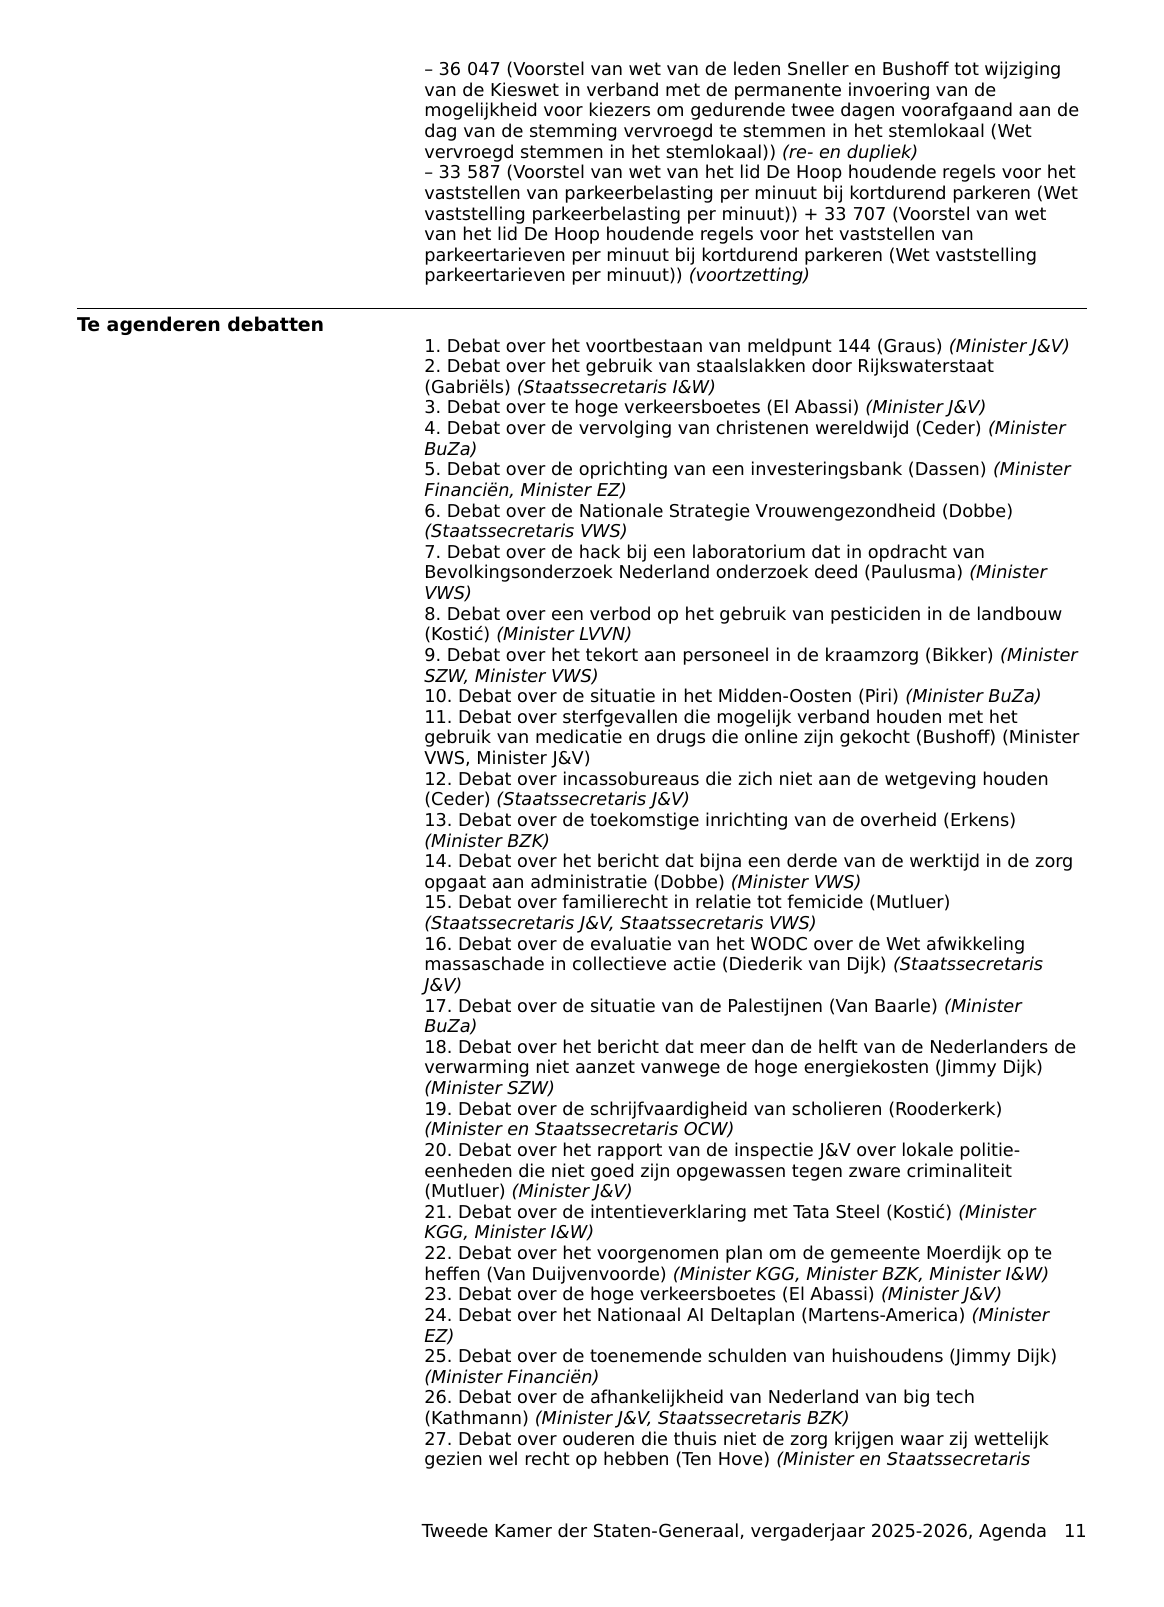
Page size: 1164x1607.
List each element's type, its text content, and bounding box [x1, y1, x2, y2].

table_cell [401, 459, 418, 501]
table_cell [77, 893, 401, 934]
table_cell 13. Debat over de toekomstige inrichting van de overheid (Erkens) (Minister BZK) [418, 810, 1087, 851]
table_cell 6. Debat over de Nationale Strategie Vrouwengezondheid (Dobbe) (Staatssecretaris VWS) [418, 501, 1087, 542]
table_cell 8. Debat over een verbod op het gebruik van pesticiden in de landbouw (Kostić) (Minister LVVN) [418, 604, 1087, 645]
table_cell [77, 645, 401, 686]
table_cell [401, 604, 418, 645]
table_cell [401, 996, 418, 1037]
table_cell 12. Debat over incassobureaus die zich niet aan de wetgeving houden (Ceder) (Staatssecretaris J&V) [418, 769, 1087, 810]
table_cell [401, 1202, 418, 1243]
table_cell 18. Debat over het bericht dat meer dan de helft van de Nederlanders de verwarming niet aanzet vanwege de hoge energiekosten (Jimmy Dijk) (Minister SZW) [418, 1037, 1087, 1099]
table_cell [401, 542, 418, 604]
table_cell [401, 336, 418, 356]
table_cell [401, 1388, 418, 1429]
table_cell [401, 501, 418, 542]
table_cell 23. Debat over de hoge verkeersboetes (El Abassi) (Minister J&V) [418, 1284, 1087, 1305]
table_cell [77, 1388, 401, 1429]
table_cell [401, 1429, 418, 1470]
table_cell [401, 1346, 418, 1387]
table_header [418, 309, 1087, 336]
table_cell [401, 810, 418, 851]
table_cell [77, 810, 401, 851]
table_cell 7. Debat over de hack bij een laboratorium dat in opdracht van Bevolkingsonderzoek Nederland onderzoek deed (Paulusma) (Minister VWS) [418, 542, 1087, 604]
table_cell 22. Debat over het voorgenomen plan om de gemeente Moerdijk op te heffen (Van Duijvenvoorde) (Minister KGG, Minister BZK, Minister I&W) [418, 1243, 1087, 1284]
table_cell [401, 59, 418, 162]
table_cell 1. Debat over het voortbestaan van meldpunt 144 (Graus) (Minister J&V) [418, 336, 1087, 356]
table_cell [77, 1243, 401, 1284]
table_cell 21. Debat over de intentieverklaring met Tata Steel (Kostić) (Minister KGG, Minister I&W) [418, 1202, 1087, 1243]
table_cell [401, 356, 418, 397]
table_cell [77, 686, 401, 707]
table_cell [77, 1284, 401, 1305]
table_cell 10. Debat over de situatie in het Midden-Oosten (Piri) (Minister BuZa) [418, 686, 1087, 707]
table_cell [401, 418, 418, 459]
table_cell – 36 047 (Voorstel van wet van de leden Sneller en Bushoff tot wijziging van de Kieswet in verband met de permanente invoering van de mogelijkheid voor kiezers om gedurende twee dagen voorafgaand aan de dag van de stemming vervroegd te stemmen in het stemlokaal (Wet vervroegd stemmen in het stemlokaal)) (re- en dupliek) [418, 59, 1087, 162]
table_cell 3. Debat over te hoge verkeersboetes (El Abassi) (Minister J&V) [418, 398, 1087, 418]
table_cell 17. Debat over de situatie van de Palestijnen (Van Baarle) (Minister BuZa) [418, 996, 1087, 1037]
table_cell [77, 162, 401, 286]
table_cell [401, 686, 418, 707]
table_cell [401, 1099, 418, 1140]
table_cell [77, 356, 401, 397]
table_cell – 33 587 (Voorstel van wet van het lid De Hoop houdende regels voor het vaststellen van parkeerbelasting per minuut bij kortdurend parkeren (Wet vaststelling parkeerbelasting per minuut)) + 33 707 (Voorstel van wet van het lid De Hoop houdende regels voor het vaststellen van parkeertarieven per minuut bij kortdurend parkeren (Wet vaststelling parkeertarieven per minuut)) (voortzetting) [418, 162, 1087, 286]
table_cell [401, 769, 418, 810]
table_cell [401, 1140, 418, 1202]
table_cell [77, 59, 401, 162]
table_cell 27. Debat over ouderen die thuis niet de zorg krijgen waar zij wettelijk gezien wel recht op hebben (Ten Hove) (Minister en Staatssecretaris [418, 1429, 1087, 1470]
table_cell [77, 336, 401, 356]
table_cell 11. Debat over sterfgevallen die mogelijk verband houden met het gebruik van medicatie en drugs die online zijn gekocht (Bushoff) (Minister VWS, Minister J&V) [418, 707, 1087, 769]
table_cell [401, 162, 418, 286]
table_cell [77, 769, 401, 810]
table_cell [77, 604, 401, 645]
table_cell [401, 934, 418, 996]
table_cell 14. Debat over het bericht dat bijna een derde van de werktijd in de zorg opgaat aan administratie (Dobbe) (Minister VWS) [418, 851, 1087, 892]
table_cell 5. Debat over de oprichting van een investeringsbank (Dassen) (Minister Financiën, Minister EZ) [418, 459, 1087, 501]
table_cell 16. Debat over de evaluatie van het WODC over de Wet afwikkeling massaschade in collectieve actie (Diederik van Dijk) (Staatssecretaris J&V) [418, 934, 1087, 996]
table_cell 15. Debat over familierecht in relatie tot femicide (Mutluer) (Staatssecretaris J&V, Staatssecretaris VWS) [418, 893, 1087, 934]
table_cell [77, 501, 401, 542]
table_cell [77, 851, 401, 892]
table_cell [77, 1037, 401, 1099]
table_cell [77, 459, 401, 501]
table_cell [401, 645, 418, 686]
table_cell 20. Debat over het rapport van de inspectie J&V over lokale politie-eenheden die niet goed zijn opgewassen tegen zware criminaliteit (Mutluer) (Minister J&V) [418, 1140, 1087, 1202]
table_cell [77, 542, 401, 604]
table_cell [401, 1243, 418, 1284]
table_cell [401, 1284, 418, 1305]
table_cell [77, 707, 401, 769]
table_cell 26. Debat over de afhankelijkheid van Nederland van big tech (Kathmann) (Minister J&V, Staatssecretaris BZK) [418, 1388, 1087, 1429]
table_cell 2. Debat over het gebruik van staalslakken door Rijkswaterstaat (Gabriëls) (Staatssecretaris I&W) [418, 356, 1087, 397]
table_cell [77, 1429, 401, 1470]
table_cell [401, 1037, 418, 1099]
table_cell [77, 934, 401, 996]
table_cell [77, 1140, 401, 1202]
table_cell [401, 851, 418, 892]
table_cell [77, 996, 401, 1037]
table_cell [77, 418, 401, 459]
table_cell [401, 893, 418, 934]
table_cell 9. Debat over het tekort aan personeel in de kraamzorg (Bikker) (Minister SZW, Minister VWS) [418, 645, 1087, 686]
table_cell 19. Debat over de schrijfvaardigheid van scholieren (Rooderkerk) (Minister en Staatssecretaris OCW) [418, 1099, 1087, 1140]
table_cell [77, 1346, 401, 1387]
table_cell 24. Debat over het Nationaal AI Deltaplan (Martens-America) (Minister EZ) [418, 1305, 1087, 1346]
table_cell [77, 1305, 401, 1346]
table_cell [401, 1305, 418, 1346]
table_cell [401, 707, 418, 769]
table_cell [77, 1099, 401, 1140]
table_cell 25. Debat over de toenemende schulden van huishoudens (Jimmy Dijk) (Minister Financiën) [418, 1346, 1087, 1387]
table_header Te agenderen debatten [77, 309, 401, 336]
table_cell 4. Debat over de vervolging van christenen wereldwijd (Ceder) (Minister BuZa) [418, 418, 1087, 459]
table_cell [77, 1202, 401, 1243]
table_cell [401, 398, 418, 418]
table_cell [77, 398, 401, 418]
table_header [401, 309, 418, 336]
